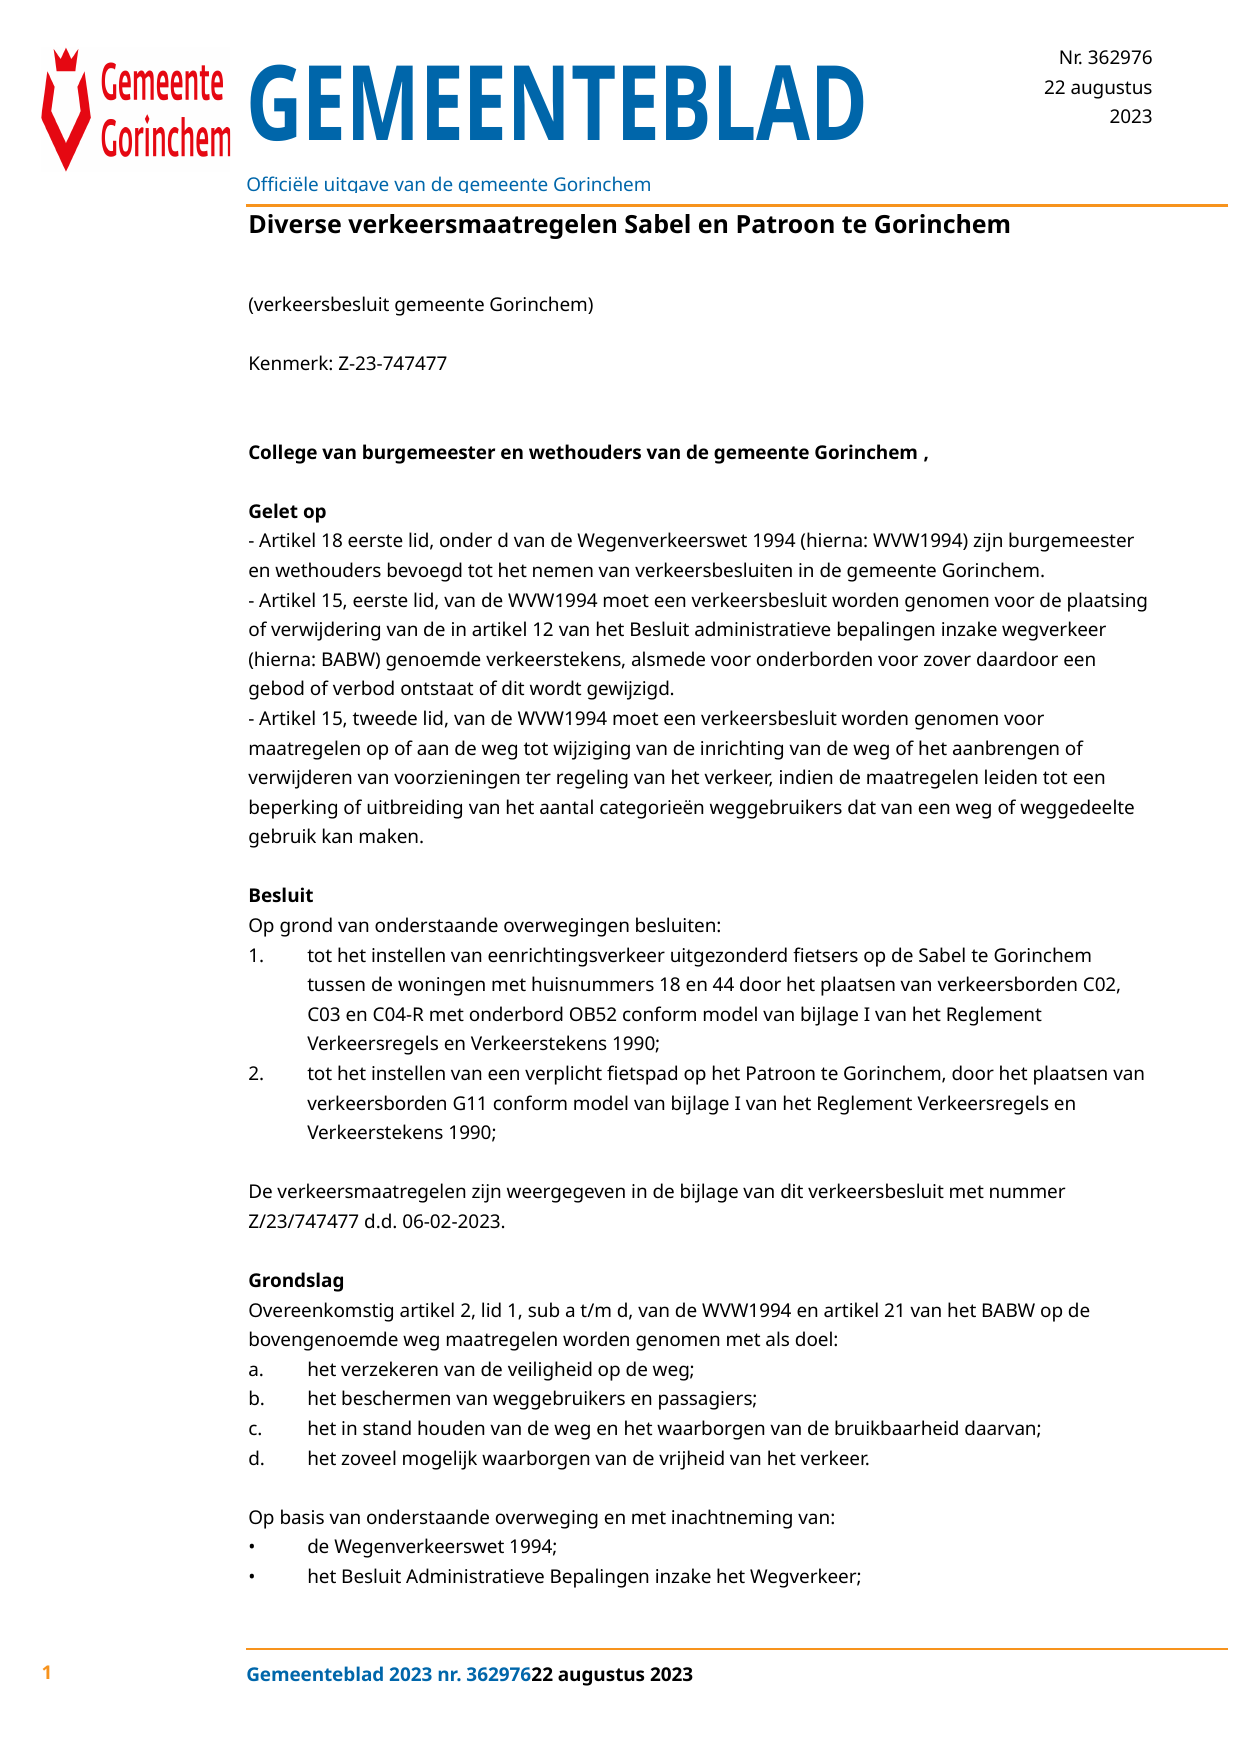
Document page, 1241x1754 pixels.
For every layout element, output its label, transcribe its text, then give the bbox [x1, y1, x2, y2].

list de Wegenverkeerswet 1994; [248, 1533, 1152, 1559]
list het verzekeren van de veiligheid op de weg; [248, 1356, 1152, 1382]
text - Artikel 15, eerste lid, van de WVW1994 moet een verkeersbesluit worden genomen voor de plaatsing of verwijdering van de in artikel 12 van het Besluit administratieve bepalingen inzake wegverkeer (hierna: BABW) genoemde verkeerstekens, alsmede voor onderborden voor zover daardoor een gebod of verbod ontstaat of dit wordt gewijzigd. [248, 587, 1152, 701]
text - Artikel 15, tweede lid, van de WVW1994 moet een verkeersbesluit worden genomen voor maatregelen op of aan de weg tot wijziging van de inrichting van de weg of het aanbrengen of verwijderen van voorzieningen ter regeling van het verkeer, indien de maatregelen leiden tot een beperking of uitbreiding van het aantal categorieën weggebruikers dat van een weg of weggedeelte gebruik kan maken. [248, 705, 1152, 849]
list tot het instellen van eenrichtingsverkeer uitgezonderd fietsers op de Sabel te Gorinchem tussen de woningen met huisnummers 18 en 44 door het plaatsen van verkeersborden C02, C03 en C04-R met onderbord OB52 conform model van bijlage I van het Reglement Verkeersregels en Verkeerstekens 1990; [248, 942, 1152, 1056]
text Grondslag [248, 1267, 1152, 1293]
text College van burgemeester en wethouders van de gemeente Gorinchem , [248, 439, 1152, 465]
text Op basis van onderstaande overweging en met inachtneming van: [248, 1504, 1152, 1530]
list het beschermen van weggebruikers en passagiers; [248, 1386, 1152, 1411]
text Gelet op [248, 498, 1152, 524]
text Op grond van onderstaande overwegingen besluiten: [248, 912, 1152, 938]
text Diverse verkeersmaatregelen Sabel en Patroon te Gorinchem [248, 207, 1152, 241]
text - Artikel 18 eerste lid, onder d van de Wegenverkeerswet 1994 (hierna: WVW1994) zijn burgemeester en wethouders bevoegd tot het nemen van verkeersbesluiten in de gemeente Gorinchem. [248, 528, 1152, 583]
list het Besluit Administratieve Bepalingen inzake het Wegverkeer; [248, 1563, 1152, 1589]
list het zoveel mogelijk waarborgen van de vrijheid van het verkeer. [248, 1445, 1152, 1471]
text Kenmerk: Z-23-747477 [248, 350, 1152, 376]
text De verkeersmaatregelen zijn weergegeven in de bijlage van dit verkeersbesluit met nummer Z/23/747477 d.d. 06-02-2023. [248, 1178, 1152, 1234]
picture [41, 47, 231, 172]
list tot het instellen van een verplicht fietspad op het Patroon te Gorinchem, door het plaatsen van verkeersborden G11 conform model van bijlage I van het Reglement Verkeersregels en Verkeerstekens 1990; [248, 1060, 1152, 1145]
text (verkeersbesluit gemeente Gorinchem) [248, 291, 1152, 317]
text Overeenkomstig artikel 2, lid 1, sub a t/m d, van de WVW1994 en artikel 21 van het BABW op de bovengenoemde weg maatregelen worden genomen met als doel: [248, 1297, 1152, 1352]
text Besluit [248, 883, 1152, 908]
list het in stand houden van de weg en het waarborgen van de bruikbaarheid daarvan; [248, 1415, 1152, 1441]
